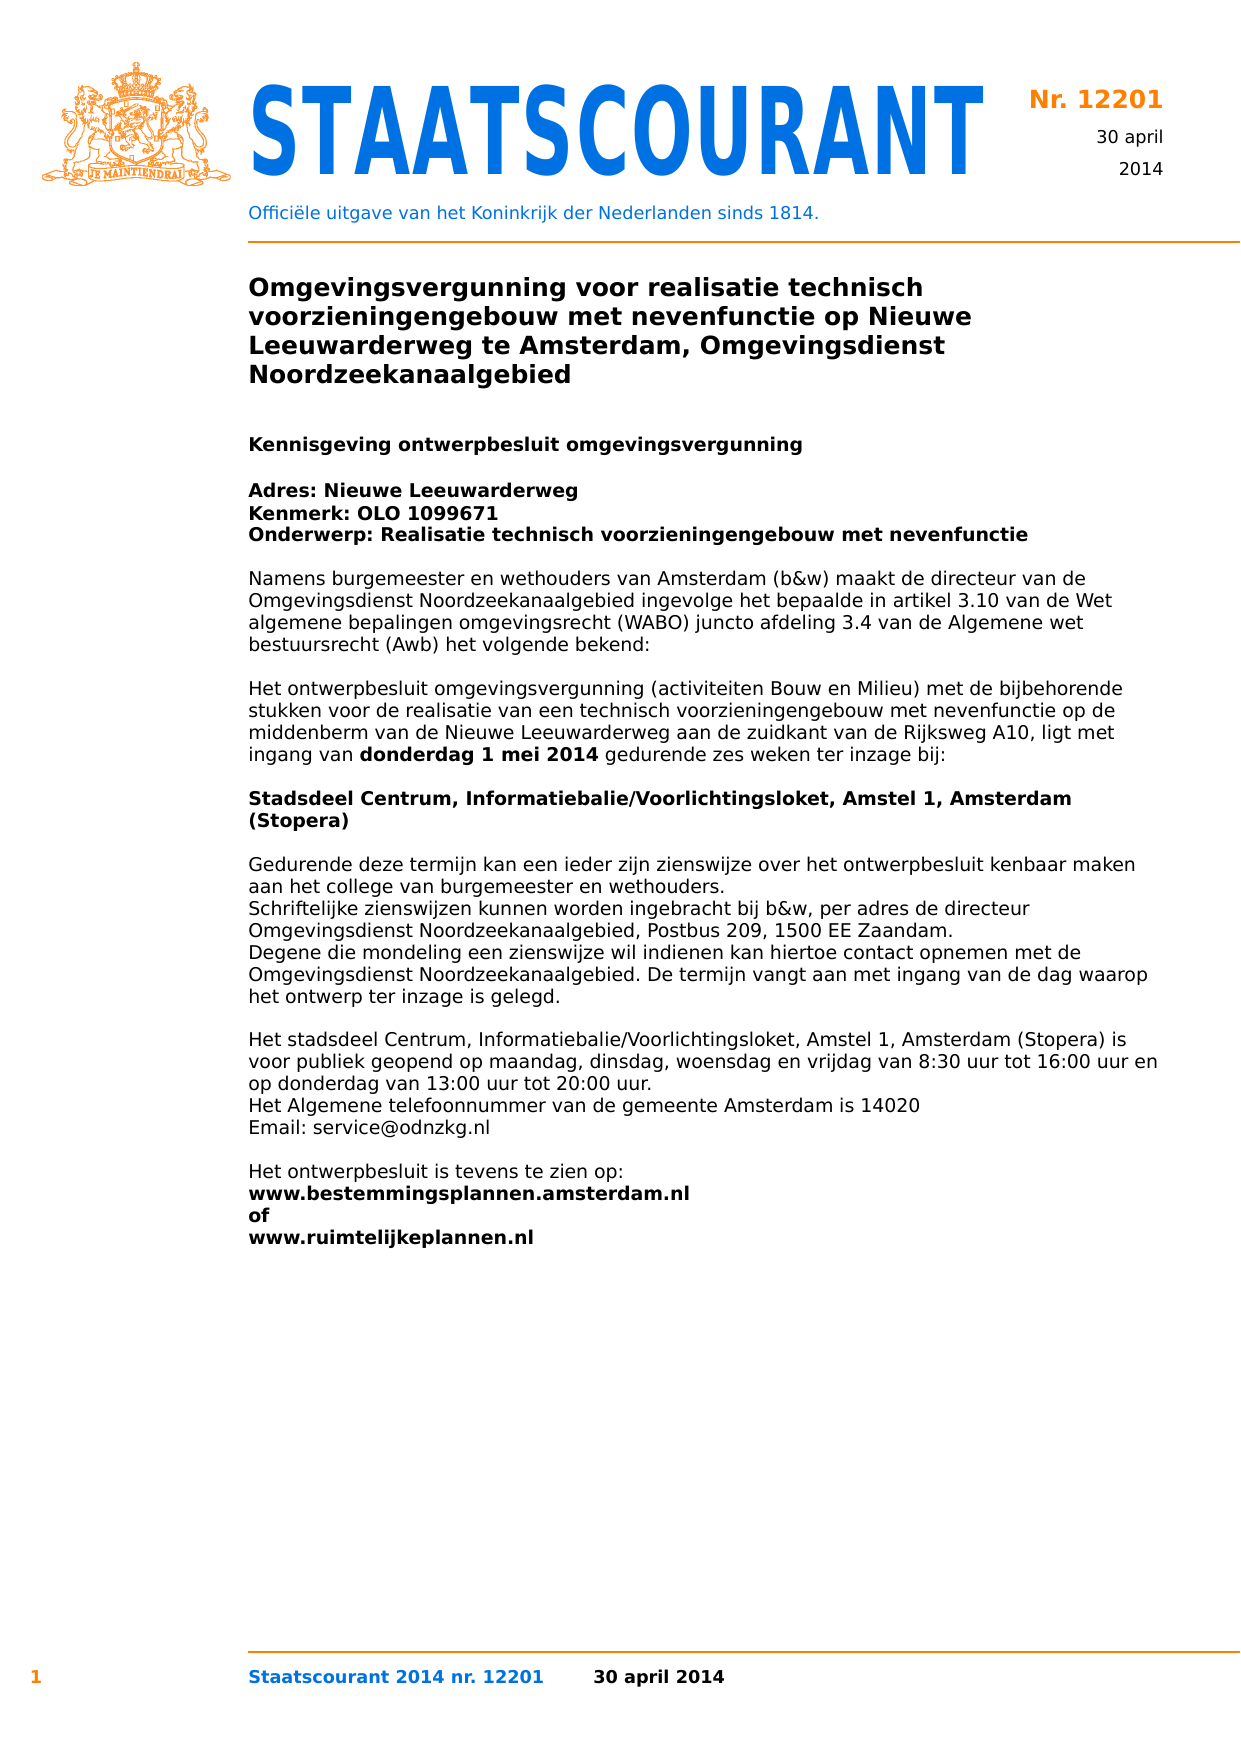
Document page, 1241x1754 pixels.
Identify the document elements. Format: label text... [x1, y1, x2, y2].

text Namens burgemeester en wethouders van Amsterdam (b&w) maakt de directeur van de Omgevingsdienst Noordzeekanaalgebied ingevolge het bepaalde in artikel 3.10 van de Wet algemene bepalingen omgevingsrecht (WABO) juncto afdeling 3.4 van de Algemene wet bestuursrecht (Awb) het volgende bekend: [248, 568, 1163, 656]
table_cell Officiële uitgave van het Koninkrijk der Nederlanden sinds 1814. [248, 203, 1240, 241]
text Email: service@odnzkg.nl [248, 1117, 1163, 1139]
subtitle Omgevingsvergunning voor realisatie technisch voorzieningengebouw met nevenfunctie op Nieuwe Leeuwarderweg te Amsterdam, Omgevingsdienst Noordzeekanaalgebied [248, 273, 1163, 390]
table_header [25, 62, 248, 241]
table_header Nr. 12201 [998, 62, 1240, 121]
text www.bestemmingsplannen.amsterdam.nl [248, 1183, 1163, 1205]
text Onderwerp: Realisatie technisch voorzieningengebouw met nevenfunctie [248, 524, 1163, 546]
text Het ontwerpbesluit omgevingsvergunning (activiteiten Bouw en Milieu) met de bijbehorende stukken voor de realisatie van een technisch voorzieningengebouw met nevenfunctie op de middenberm van de Nieuwe Leeuwarderweg aan de zuidkant van de Rijksweg A10, ligt met ingang van donderdag 1 mei 2014 gedurende zes weken ter inzage bij: [248, 678, 1163, 766]
text Adres: Nieuwe Leeuwarderweg [248, 480, 1163, 502]
text of [248, 1205, 1163, 1227]
text Stadsdeel Centrum, Informatiebalie/Voorlichtingsloket, Amstel 1, Amsterdam (Stopera) [248, 788, 1163, 832]
table_cell 30 april [998, 121, 1240, 153]
table_cell 2014 [998, 153, 1240, 203]
table_header STAATSCOURANT [248, 62, 998, 203]
text Gedurende deze termijn kan een ieder zijn zienswijze over het ontwerpbesluit kenbaar maken aan het college van burgemeester en wethouders. [248, 854, 1163, 898]
text Het Algemene telefoonnummer van de gemeente Amsterdam is 14020 [248, 1095, 1163, 1117]
text Het ontwerpbesluit is tevens te zien op: [248, 1161, 1163, 1183]
text Kenmerk: OLO 1099671 [248, 502, 1163, 524]
subtitle Kennisgeving ontwerpbesluit omgevingsvergunning [248, 433, 1163, 455]
text Het stadsdeel Centrum, Informatiebalie/Voorlichtingsloket, Amstel 1, Amsterdam (Stopera) is voor publiek geopend op maandag, dinsdag, woensdag en vrijdag van 8:30 uur tot 16:00 uur en op donderdag van 13:00 uur tot 20:00 uur. [248, 1029, 1163, 1095]
picture [41, 62, 231, 186]
text www.ruimtelijkeplannen.nl [248, 1227, 1163, 1249]
text Schriftelijke zienswijzen kunnen worden ingebracht bij b&w, per adres de directeur Omgevingsdienst Noordzeekanaalgebied, Postbus 209, 1500 EE Zaandam. [248, 898, 1163, 942]
text Degene die mondeling een zienswijze wil indienen kan hiertoe contact opnemen met de Omgevingsdienst Noordzeekanaalgebied. De termijn vangt aan met ingang van de dag waarop het ontwerp ter inzage is gelegd. [248, 942, 1163, 1007]
